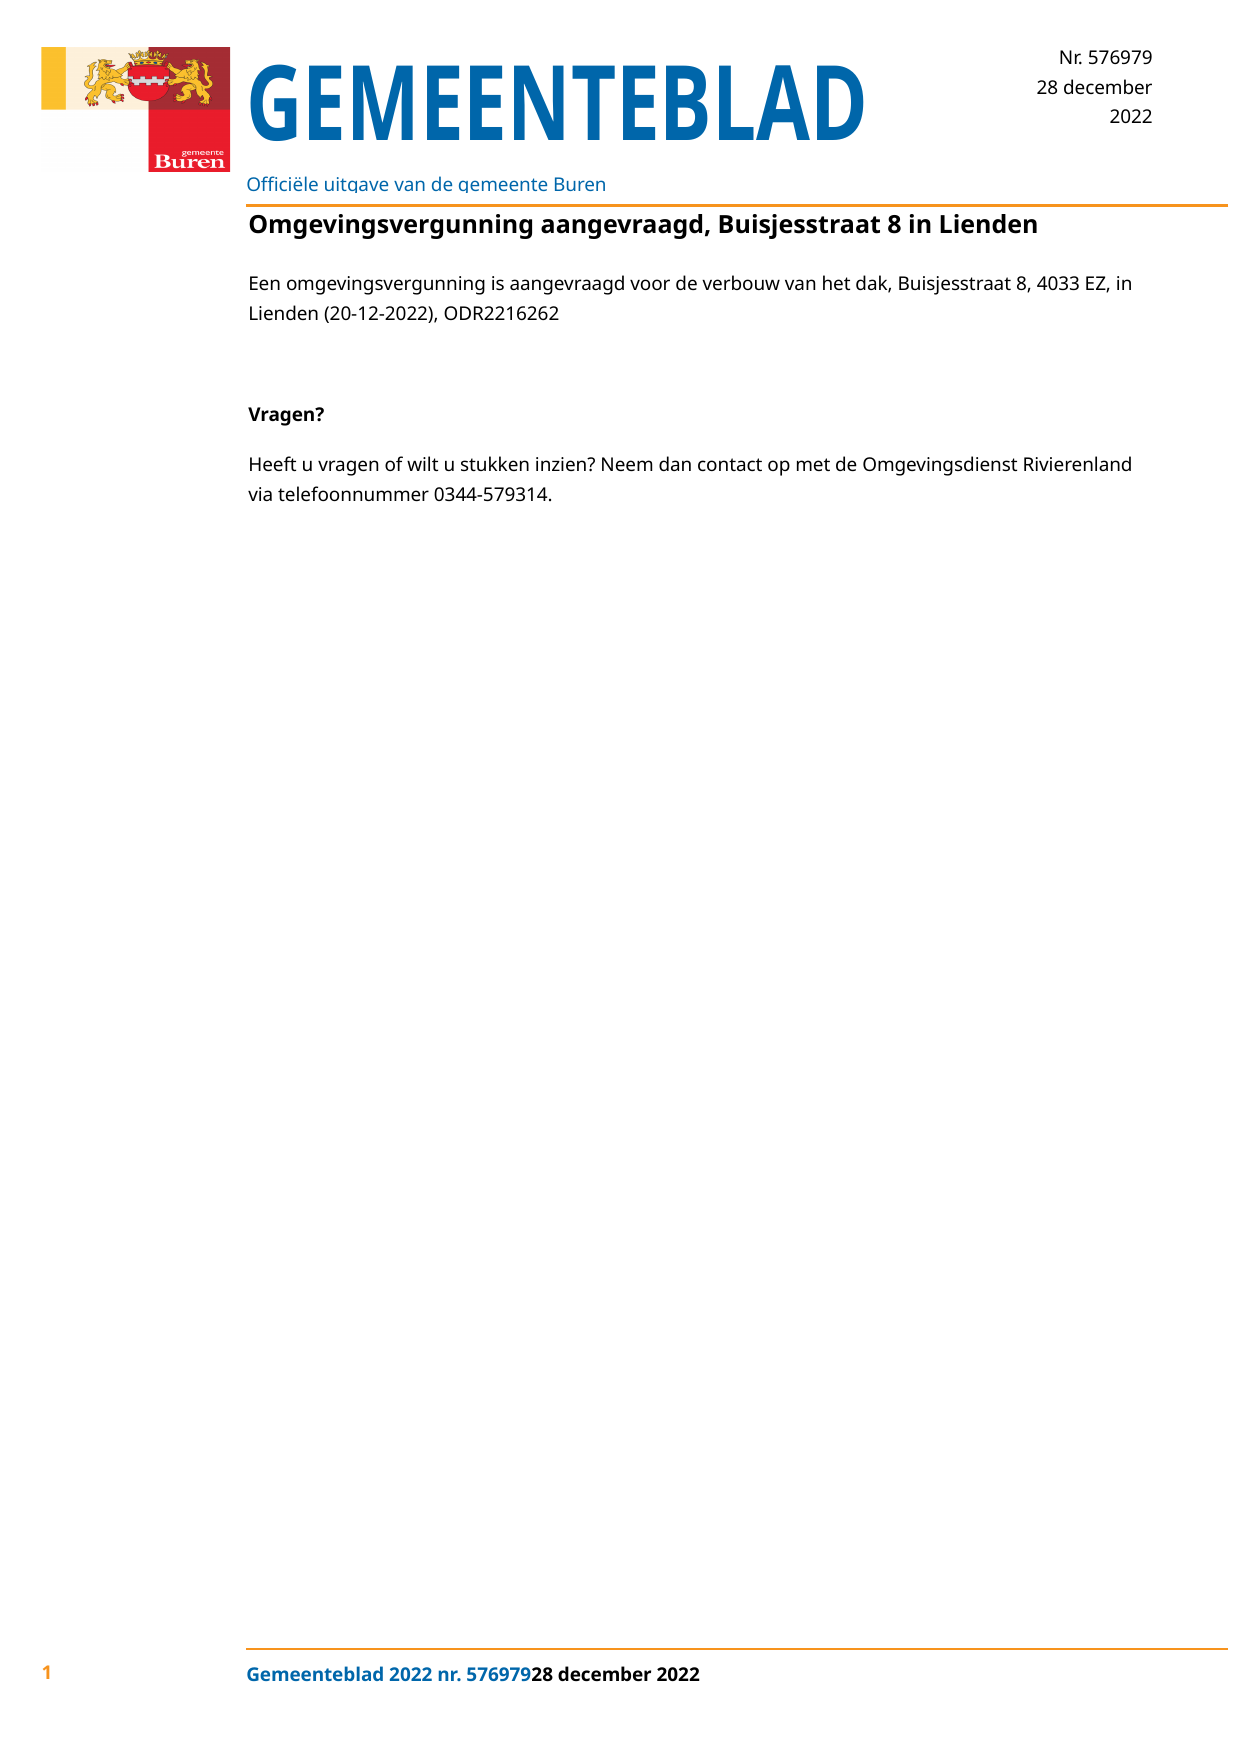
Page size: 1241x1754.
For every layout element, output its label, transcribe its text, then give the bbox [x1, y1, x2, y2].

text Heeft u vragen of wilt u stukken inzien? Neem dan contact op met de Omgevingsdienst Rivierenland via telefoonnummer 0344-579314. [248, 451, 1152, 506]
picture [41, 47, 231, 172]
text Omgevingsvergunning aangevraagd, Buisjesstraat 8 in Lienden [248, 207, 1152, 241]
text Een omgevingsvergunning is aangevraagd voor de verbouw van het dak, Buisjesstraat 8, 4033 EZ, in Lienden (20-12-2022), ODR2216262 [248, 270, 1152, 326]
text Vragen? [248, 401, 1152, 426]
